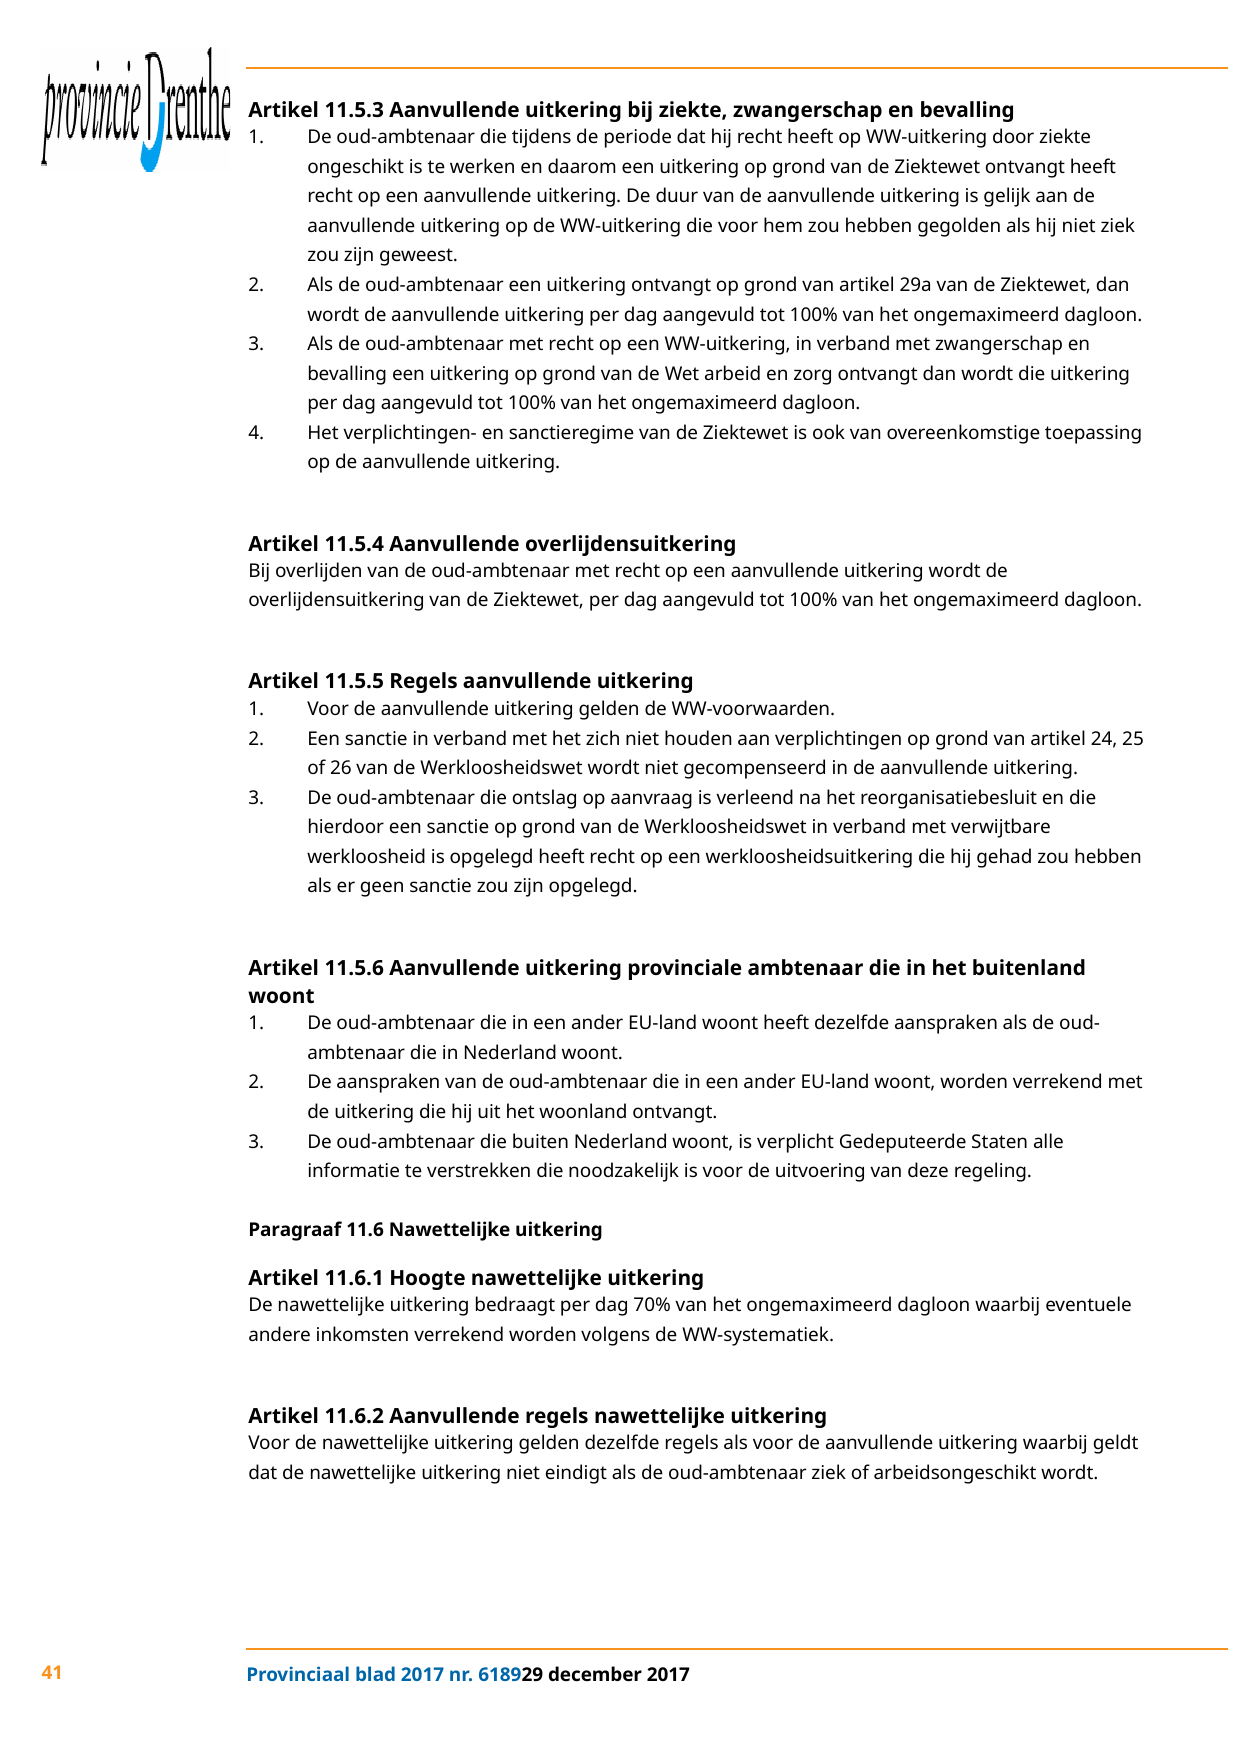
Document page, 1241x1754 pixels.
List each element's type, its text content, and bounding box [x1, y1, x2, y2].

list Als de oud-ambtenaar een uitkering ontvangt op grond van artikel 29a van de Ziektewet, dan wordt de aanvullende uitkering per dag aangevuld tot 100% van het ongemaximeerd dagloon. [248, 271, 1152, 326]
text De nawettelijke uitkering bedraagt per dag 70% van het ongemaximeerd dagloon waarbij eventuele andere inkomsten verrekend worden volgens de WW-systematiek. [248, 1292, 1152, 1347]
list De oud-ambtenaar die ontslag op aanvraag is verleend na het reorganisatiebesluit en die hierdoor een sanctie op grond van de Werkloosheidswet in verband met verwijtbare werkloosheid is opgelegd heeft recht op een werkloosheidsuitkering die hij gehad zou hebben als er geen sanctie zou zijn opgelegd. [248, 784, 1152, 898]
text Paragraaf 11.6 Nawettelijke uitkering [248, 1217, 1152, 1242]
list Het verplichtingen- en sanctieregime van de Ziektewet is ook van overeenkomstige toepassing op de aanvullende uitkering. [248, 419, 1152, 474]
list De oud-ambtenaar die tijdens de periode dat hij recht heeft op WW-uitkering door ziekte ongeschikt is te werken en daarom een uitkering op grond van de Ziektewet ontvangt heeft recht op een aanvullende uitkering. De duur van de aanvullende uitkering is gelijk aan de aanvullende uitkering op de WW-uitkering die voor hem zou hebben gegolden als hij niet ziek zou zijn geweest. [248, 123, 1152, 267]
text Artikel 11.5.5 Regels aanvullende uitkering [248, 667, 1152, 695]
text Artikel 11.5.3 Aanvullende uitkering bij ziekte, zwangerschap en bevalling [248, 95, 1152, 123]
text Artikel 11.5.4 Aanvullende overlijdensuitkering [248, 529, 1152, 557]
list Als de oud-ambtenaar met recht op een WW-uitkering, in verband met zwangerschap en bevalling een uitkering op grond van de Wet arbeid en zorg ontvangt dan wordt die uitkering per dag aangevuld tot 100% van het ongemaximeerd dagloon. [248, 330, 1152, 415]
picture [41, 47, 231, 172]
list De aanspraken van de oud-ambtenaar die in een ander EU-land woont, worden verrekend met de uitkering die hij uit het woonland ontvangt. [248, 1069, 1152, 1124]
list De oud-ambtenaar die in een ander EU-land woont heeft dezelfde aanspraken als de oud-ambtenaar die in Nederland woont. [248, 1009, 1152, 1065]
text Voor de nawettelijke uitkering gelden dezelfde regels als voor de aanvullende uitkering waarbij geldt dat de nawettelijke uitkering niet eindigt als de oud-ambtenaar ziek of arbeidsongeschikt wordt. [248, 1429, 1152, 1485]
text Artikel 11.6.2 Aanvullende regels nawettelijke uitkering [248, 1401, 1152, 1429]
list Voor de aanvullende uitkering gelden de WW-voorwaarden. [248, 695, 1152, 721]
text Bij overlijden van de oud-ambtenaar met recht op een aanvullende uitkering wordt de overlijdensuitkering van de Ziektewet, per dag aangevuld tot 100% van het ongemaximeerd dagloon. [248, 557, 1152, 612]
list De oud-ambtenaar die buiten Nederland woont, is verplicht Gedeputeerde Staten alle informatie te verstrekken die noodzakelijk is voor de uitvoering van deze regeling. [248, 1128, 1152, 1183]
text Artikel 11.6.1 Hoogte nawettelijke uitkering [248, 1263, 1152, 1292]
list Een sanctie in verband met het zich niet houden aan verplichtingen op grond van artikel 24, 25 of 26 van de Werkloosheidswet wordt niet gecompenseerd in de aanvullende uitkering. [248, 725, 1152, 780]
text Artikel 11.5.6 Aanvullende uitkering provinciale ambtenaar die in het buitenland woont [248, 953, 1152, 1009]
